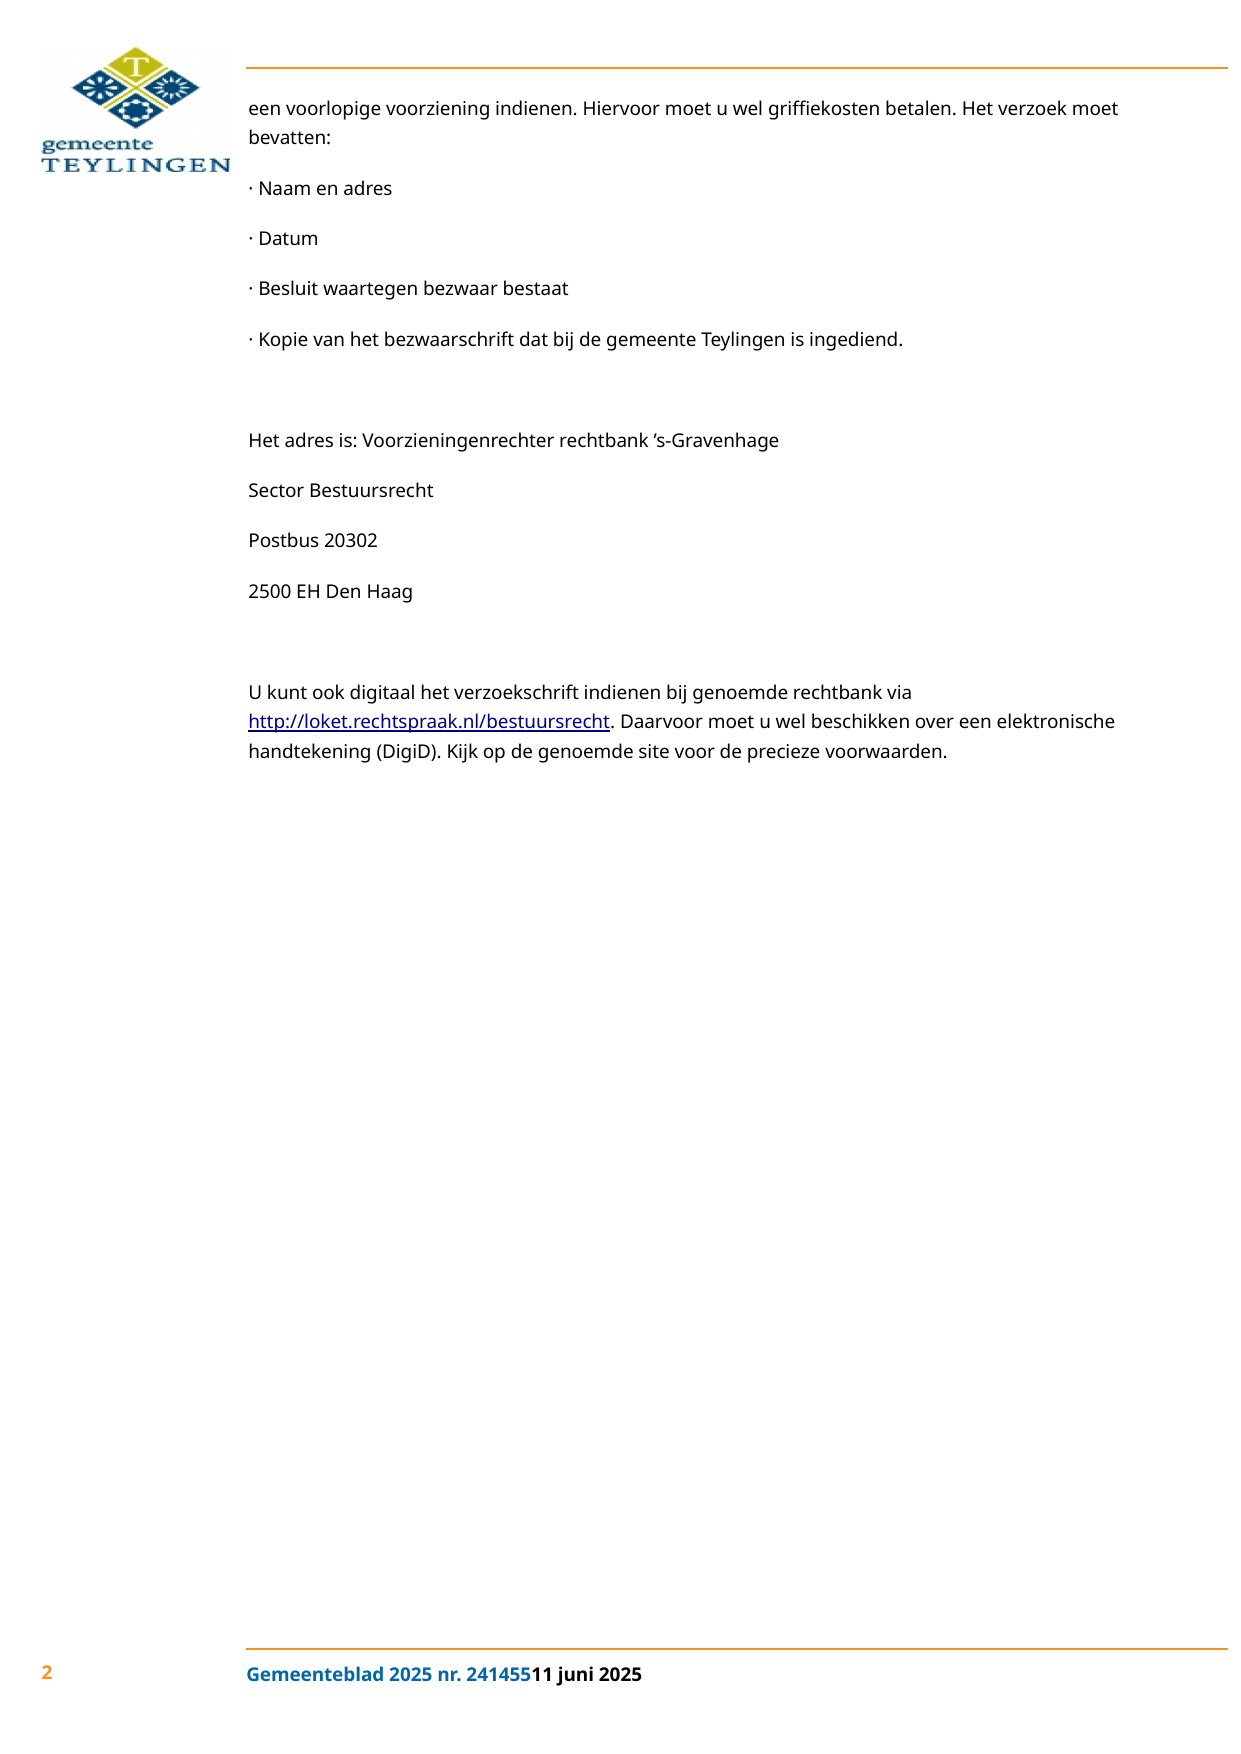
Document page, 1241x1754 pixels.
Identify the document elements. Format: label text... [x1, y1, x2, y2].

text U kunt ook digitaal het verzoekschrift indienen bij genoemde rechtbank via http://loket.rechtspraak.nl/bestuursrecht. Daarvoor moet u wel beschikken over een elektronische handtekening (DigiD). Kijk op de genoemde site voor de precieze voorwaarden. [248, 679, 1152, 764]
text Het adres is: Voorzieningenrechter rechtbank ’s-Gravenhage [248, 427, 1152, 453]
text een voorlopige voorziening indienen. Hiervoor moet u wel griffiekosten betalen. Het verzoek moet bevatten: [248, 95, 1152, 150]
text Sector Bestuursrecht [248, 477, 1152, 503]
text 2500 EH Den Haag [248, 578, 1152, 604]
text · Besluit waartegen bezwaar bestaat [248, 276, 1152, 301]
picture [41, 47, 231, 172]
text · Datum [248, 225, 1152, 251]
text · Naam en adres [248, 175, 1152, 201]
text · Kopie van het bezwaarschrift dat bij de gemeente Teylingen is ingediend. [248, 326, 1152, 352]
text Postbus 20302 [248, 528, 1152, 553]
